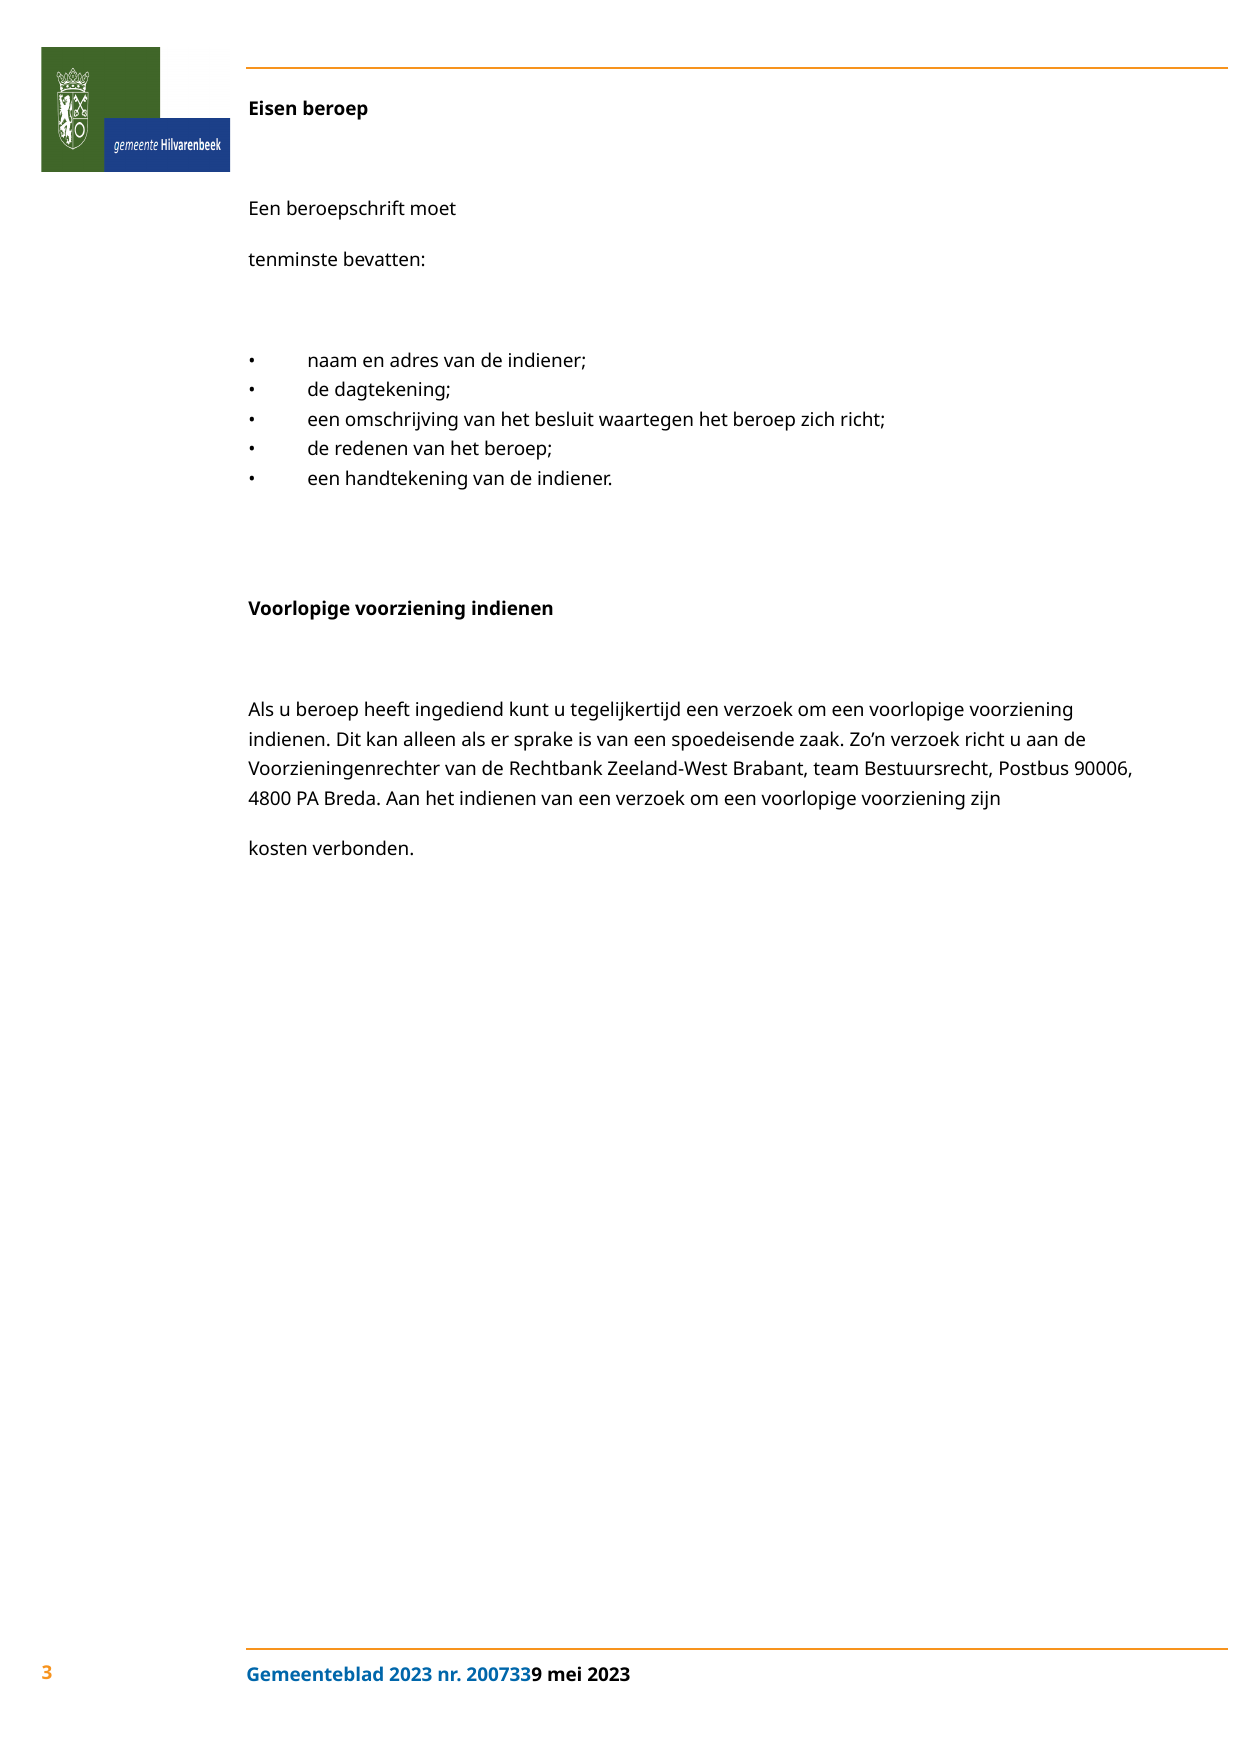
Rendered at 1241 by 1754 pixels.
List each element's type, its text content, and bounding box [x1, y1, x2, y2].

list naam en adres van de indiener; [248, 347, 1152, 373]
text Voorlopige voorziening indienen [248, 596, 1152, 621]
list de redenen van het beroep; [248, 436, 1152, 461]
picture [41, 47, 231, 172]
list een omschrijving van het besluit waartegen het beroep zich richt; [248, 406, 1152, 432]
text tenminste bevatten: [248, 246, 1152, 272]
text Een beroepschrift moet [248, 196, 1152, 221]
text kosten verbonden. [248, 836, 1152, 861]
text Als u beroep heeft ingediend kunt u tegelijkertijd een verzoek om een voorlopige voorziening indienen. Dit kan alleen als er sprake is van een spoedeisende zaak. Zo’n verzoek richt u aan de Voorzieningenrechter van de Rechtbank Zeeland-West Brabant, team Bestuursrecht, Postbus 90006, 4800 PA Breda. Aan het indienen van een verzoek om een voorlopige voorziening zijn [248, 696, 1152, 811]
text Eisen beroep [248, 95, 1152, 121]
list een handtekening van de indiener. [248, 465, 1152, 491]
list de dagtekening; [248, 376, 1152, 402]
